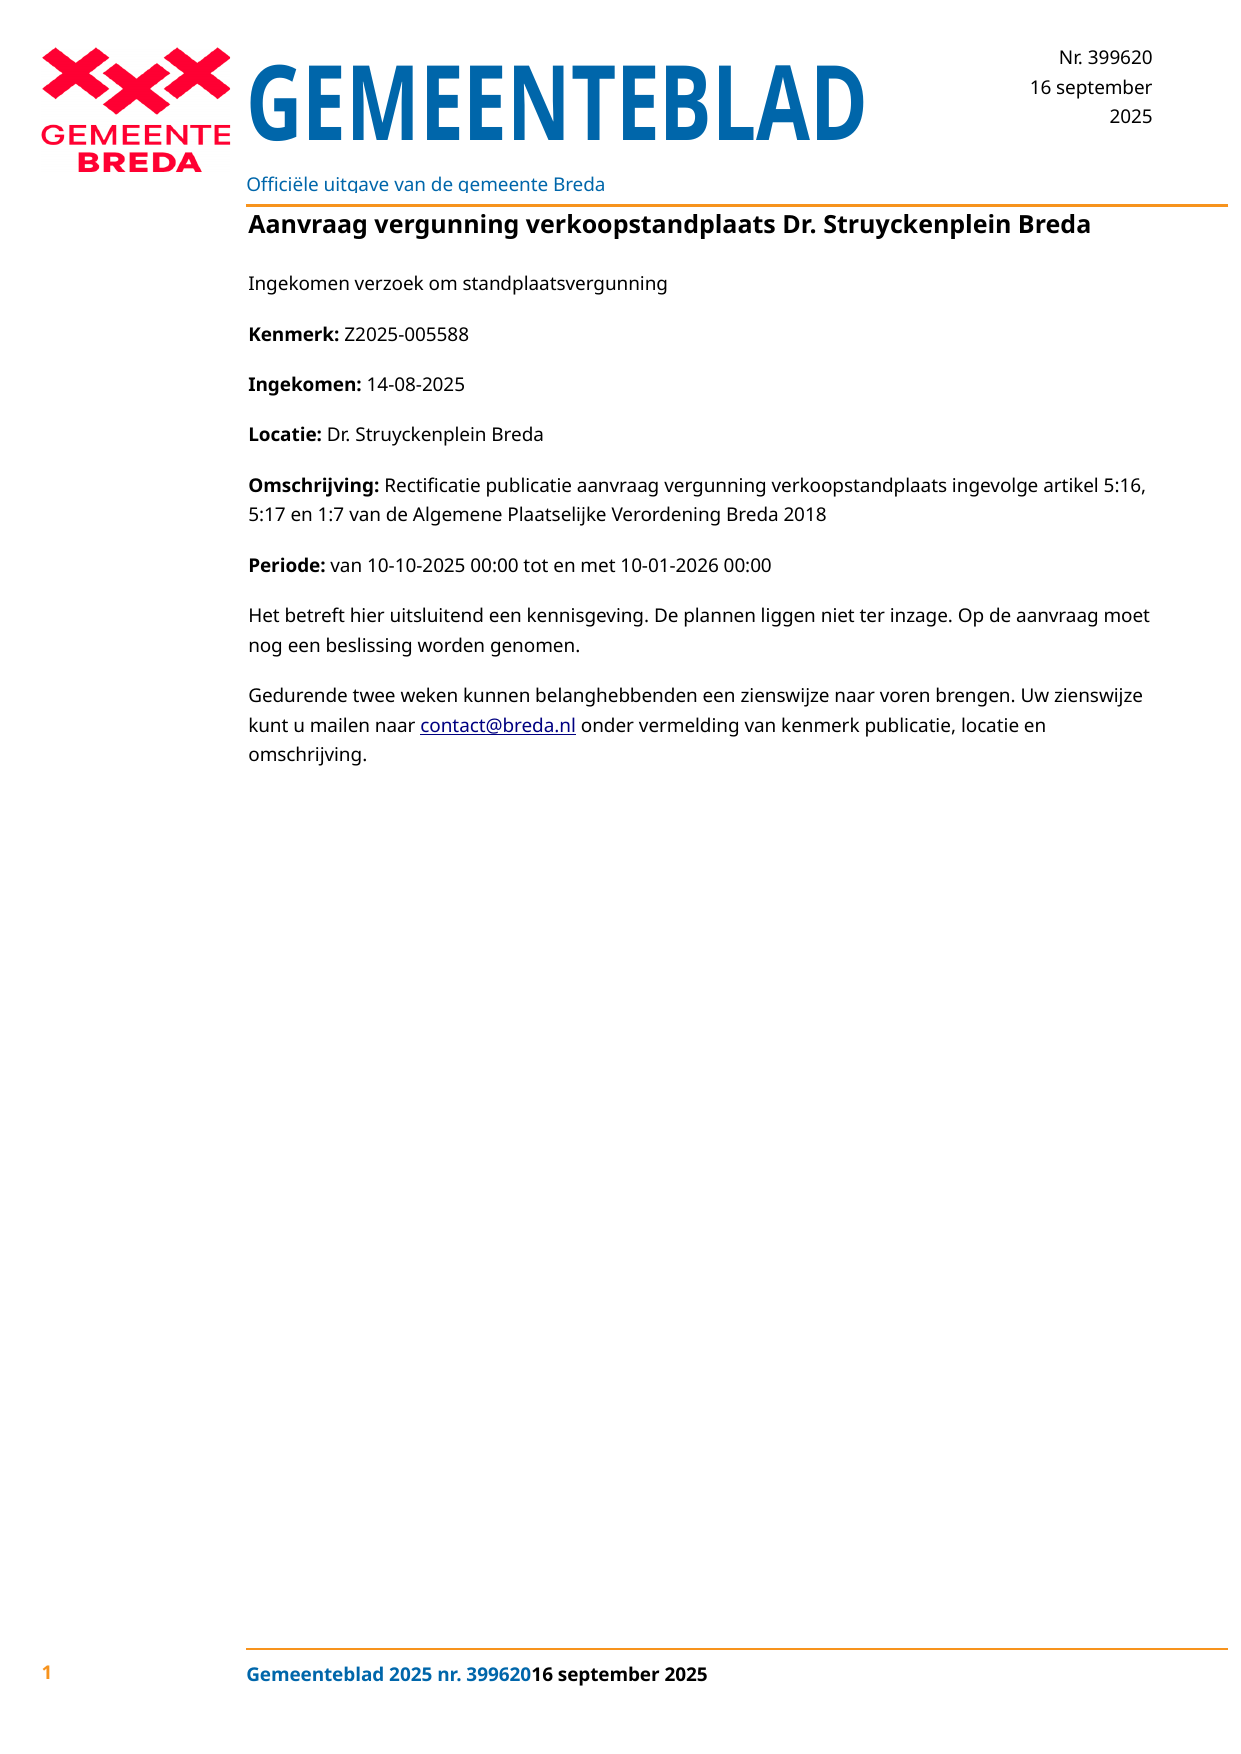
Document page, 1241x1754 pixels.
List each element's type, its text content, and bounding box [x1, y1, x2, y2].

text Omschrijving: Rectificatie publicatie aanvraag vergunning verkoopstandplaats ingevolge artikel 5:16, 5:17 en 1:7 van de Algemene Plaatselijke Verordening Breda 2018 [248, 472, 1152, 527]
text Kenmerk: Z2025-005588 [248, 321, 1152, 346]
picture [41, 47, 231, 172]
text Gedurende twee weken kunnen belanghebbenden een zienswijze naar voren brengen. Uw zienswijze kunt u mailen naar contact@breda.nl onder vermelding van kenmerk publicatie, locatie en omschrijving. [248, 682, 1152, 767]
text Ingekomen: 14-08-2025 [248, 371, 1152, 397]
text Aanvraag vergunning verkoopstandplaats Dr. Struyckenplein Breda [248, 207, 1152, 241]
text Locatie: Dr. Struyckenplein Breda [248, 422, 1152, 447]
text Periode: van 10-10-2025 00:00 tot en met 10-01-2026 00:00 [248, 552, 1152, 578]
text Ingekomen verzoek om standplaatsvergunning [248, 270, 1152, 296]
text Het betreft hier uitsluitend een kennisgeving. De plannen liggen niet ter inzage. Op de aanvraag moet nog een beslissing worden genomen. [248, 602, 1152, 658]
